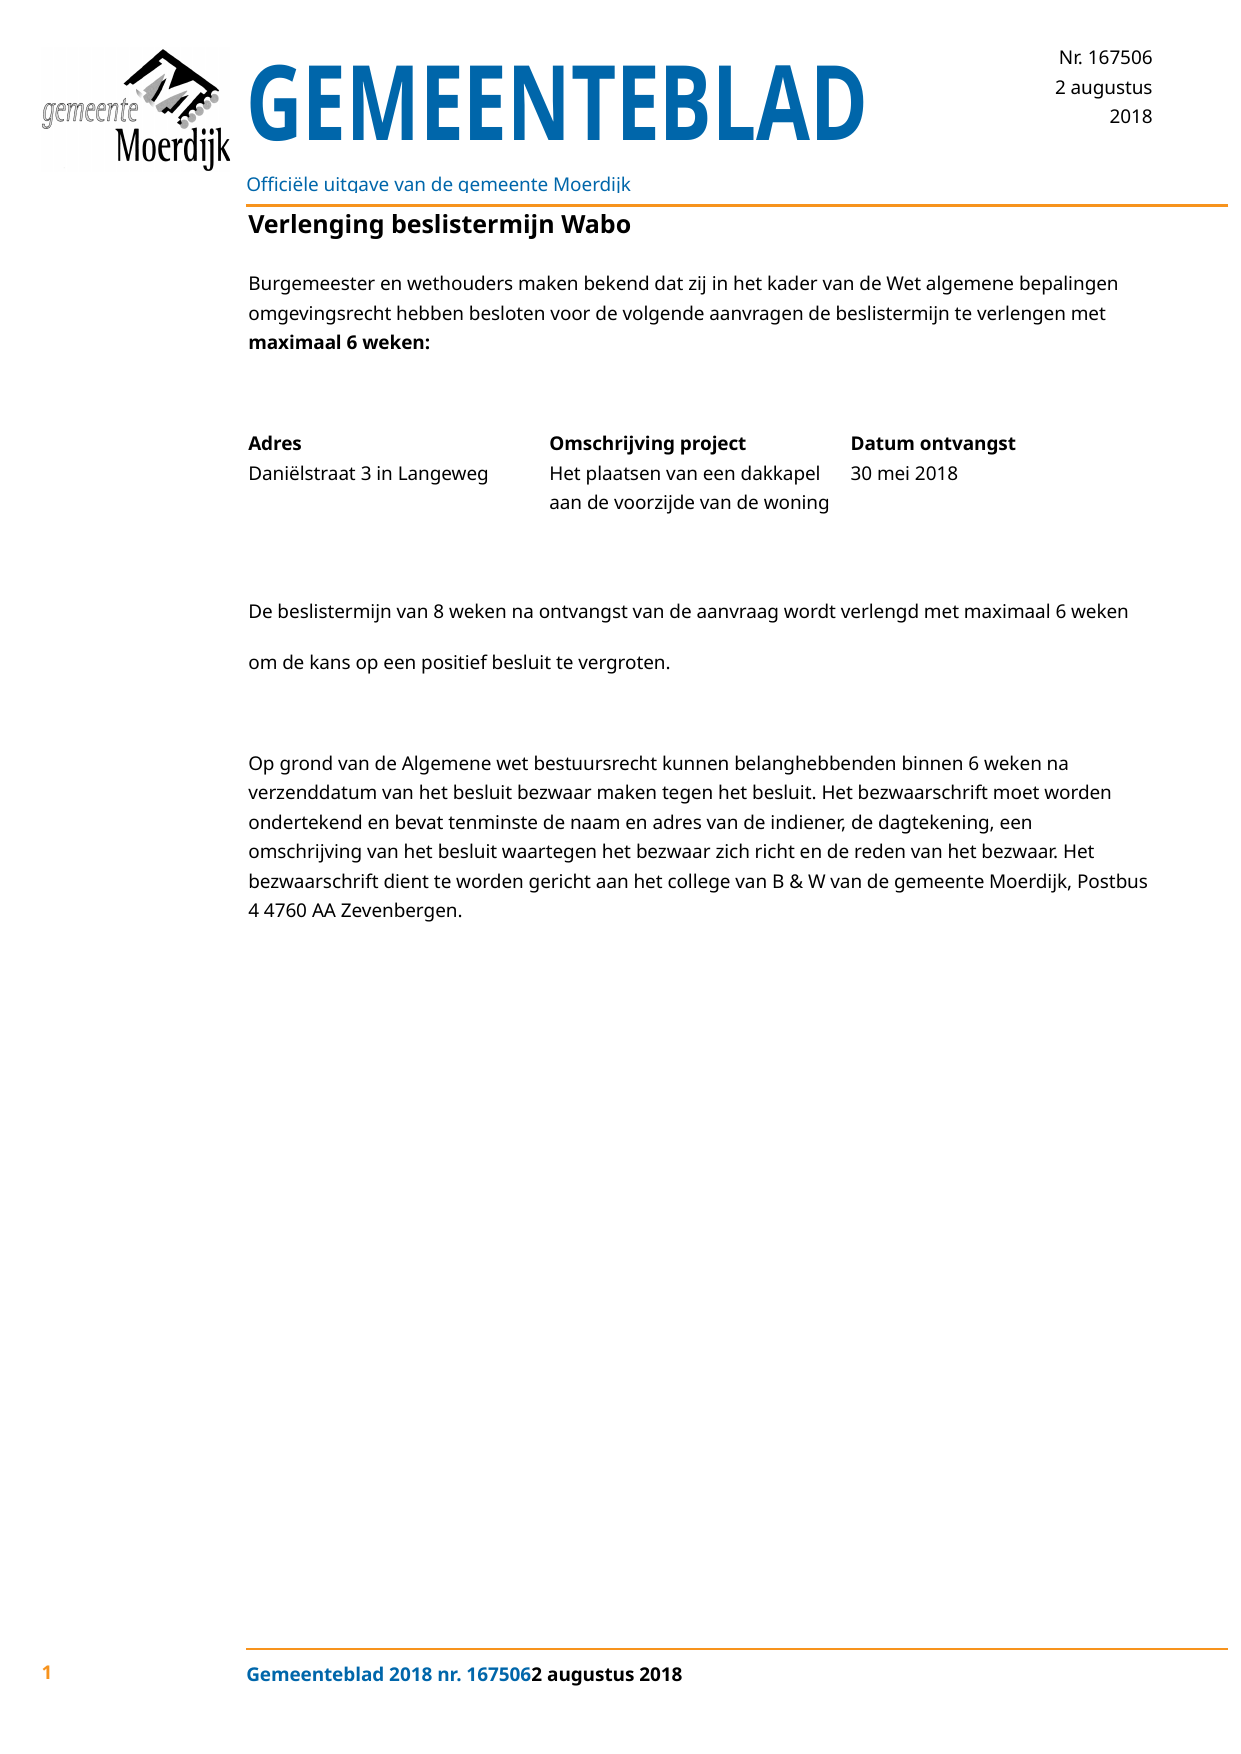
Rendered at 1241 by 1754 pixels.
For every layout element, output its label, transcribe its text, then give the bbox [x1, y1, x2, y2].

text Verlenging beslistermijn Wabo [248, 207, 1152, 241]
text Op grond van de Algemene wet bestuursrecht kunnen belanghebbenden binnen 6 weken na verzenddatum van het besluit bezwaar maken tegen het besluit. Het bezwaarschrift moet worden ondertekend en bevat tenminste de naam en adres van de indiener, de dagtekening, een omschrijving van het besluit waartegen het bezwaar zich richt en de reden van het bezwaar. Het bezwaarschrift dient te worden gericht aan het college van B & W van de gemeente Moerdijk, Postbus 4 4760 AA Zevenbergen. [248, 750, 1152, 923]
text om de kans op een positief besluit te vergroten. [248, 649, 1152, 675]
picture [41, 47, 231, 172]
text De beslistermijn van 8 weken na ontvangst van de aanvraag wordt verlengd met maximaal 6 weken [248, 598, 1152, 624]
table_header Omschrijving project Het plaatsen van een dakkapel aan de voorzijde van de woning [549, 430, 850, 545]
table_header Datum ontvangst 30 mei 2018 [850, 430, 1152, 545]
text Burgemeester en wethouders maken bekend dat zij in het kader van de Wet algemene bepalingen omgevingsrecht hebben besloten voor de volgende aanvragen de beslistermijn te verlengen met maximaal 6 weken: [248, 270, 1152, 355]
table_header Adres Daniëlstraat 3 in Langeweg [248, 430, 549, 545]
